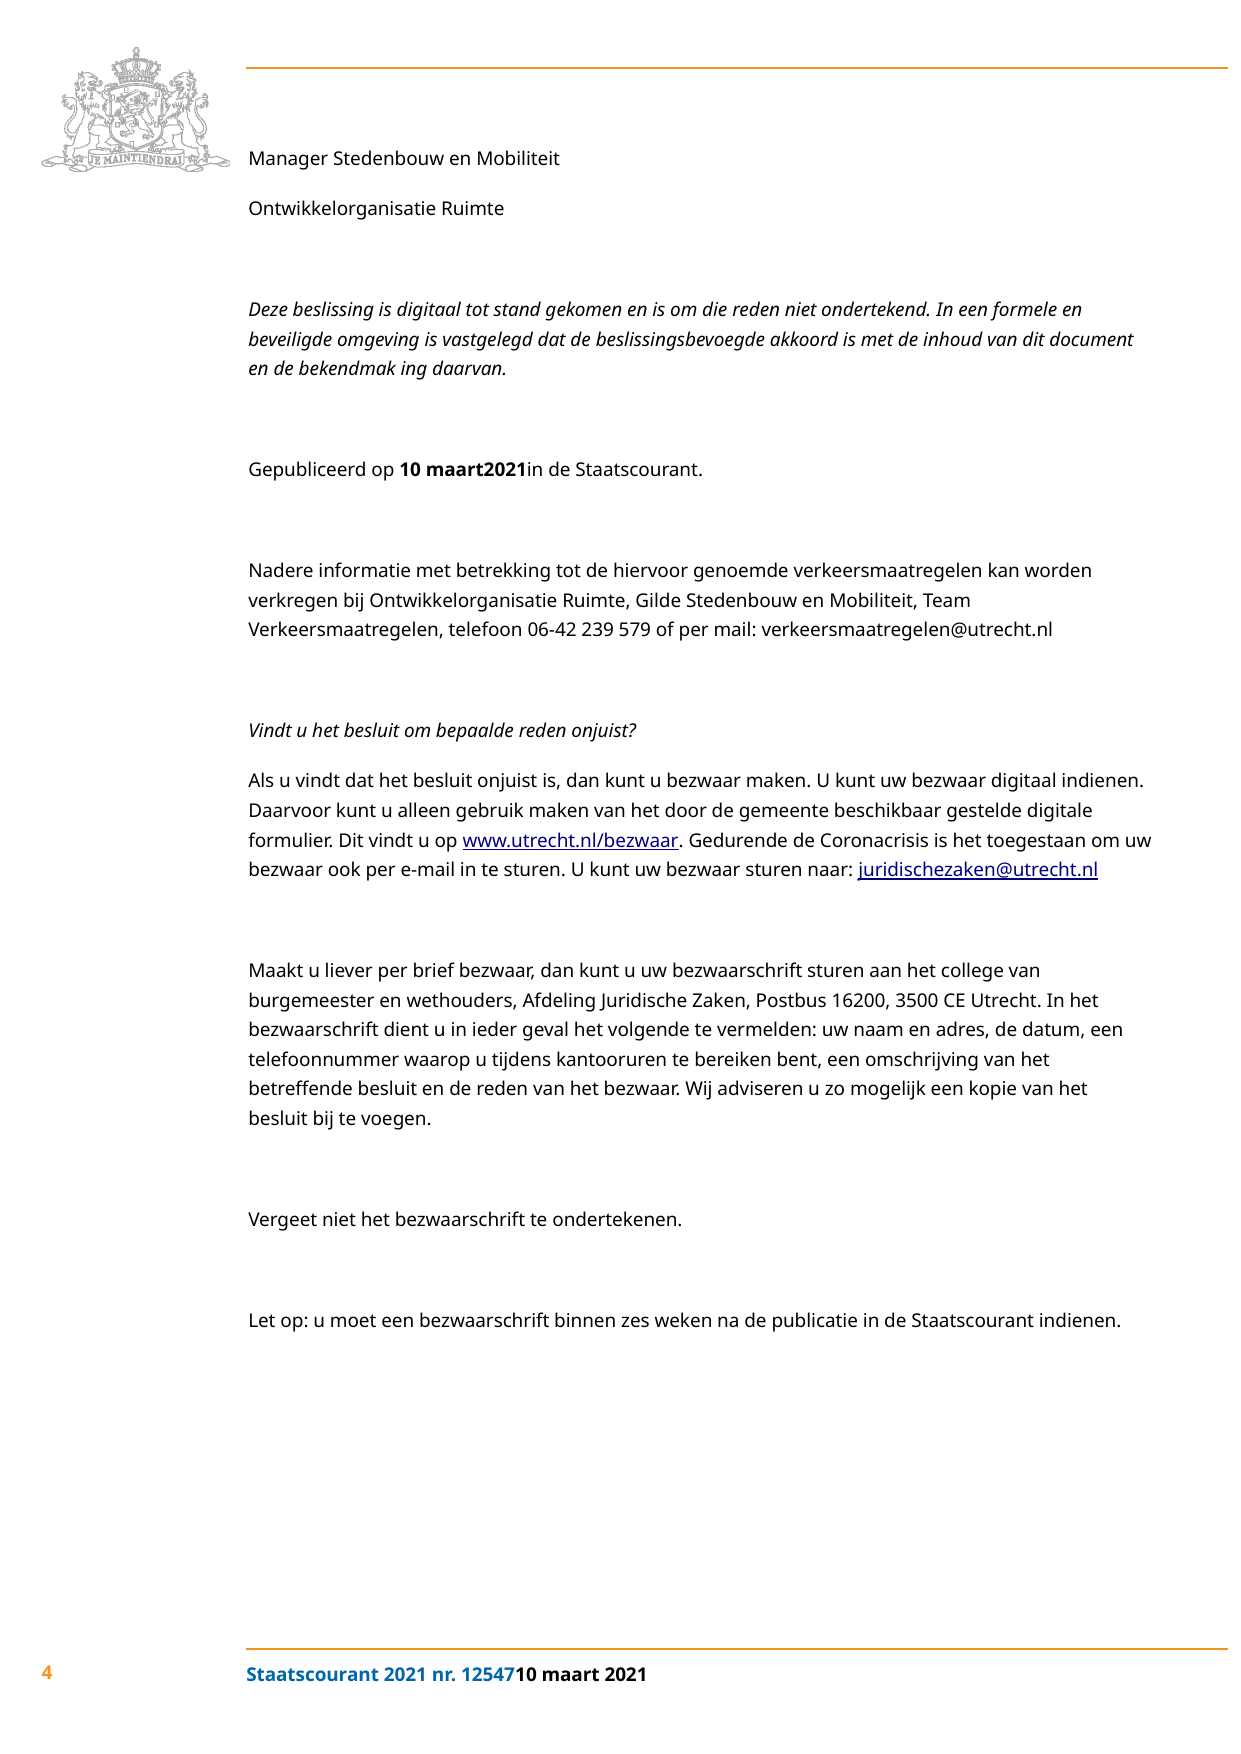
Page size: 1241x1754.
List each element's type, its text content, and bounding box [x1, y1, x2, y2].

picture [41, 47, 231, 172]
text Gepubliceerd op 10 maart2021in de Staatscourant. [248, 456, 1152, 482]
text Nadere informatie met betrekking tot de hiervoor genoemde verkeersmaatregelen kan worden verkregen bij Ontwikkelorganisatie Ruimte, Gilde Stedenbouw en Mobiliteit, Team Verkeersmaatregelen, telefoon 06-42 239 579 of per mail: verkeersmaatregelen@utrecht.nl [248, 557, 1152, 642]
text Vergeet niet het bezwaarschrift te ondertekenen. [248, 1206, 1152, 1232]
text Ontwikkelorganisatie Ruimte [248, 196, 1152, 221]
text Let op: u moet een bezwaarschrift binnen zes weken na de publicatie in de Staatscourant indienen. [248, 1307, 1152, 1333]
text Maakt u liever per brief bezwaar, dan kunt u uw bezwaarschrift sturen aan het college van burgemeester en wethouders, Afdeling Juridische Zaken, Postbus 16200, 3500 CE Utrecht. In het bezwaarschrift dient u in ieder geval het volgende te vermelden: uw naam en adres, de datum, een telefoonnummer waarop u tijdens kantooruren te bereiken bent, een omschrijving van het betreffende besluit en de reden van het bezwaar. Wij adviseren u zo mogelijk een kopie van het besluit bij te voegen. [248, 957, 1152, 1131]
text Manager Stedenbouw en Mobiliteit [248, 145, 1152, 171]
text Deze beslissing is digitaal tot stand gekomen en is om die reden niet ondertekend. In een formele en beveiligde omgeving is vastgelegd dat de beslissingsbevoegde akkoord is met de inhoud van dit document en de bekendmak ing daarvan. [248, 296, 1152, 381]
text Vindt u het besluit om bepaalde reden onjuist? [248, 717, 1152, 743]
text Als u vindt dat het besluit onjuist is, dan kunt u bezwaar maken. U kunt uw bezwaar digitaal indienen. Daarvoor kunt u alleen gebruik maken van het door de gemeente beschikbaar gestelde digitale formulier. Dit vindt u op www.utrecht.nl/bezwaar. Gedurende de Coronacrisis is het toegestaan om uw bezwaar ook per e-mail in te sturen. U kunt uw bezwaar sturen naar: juridischezaken@utrecht.nl [248, 768, 1152, 882]
